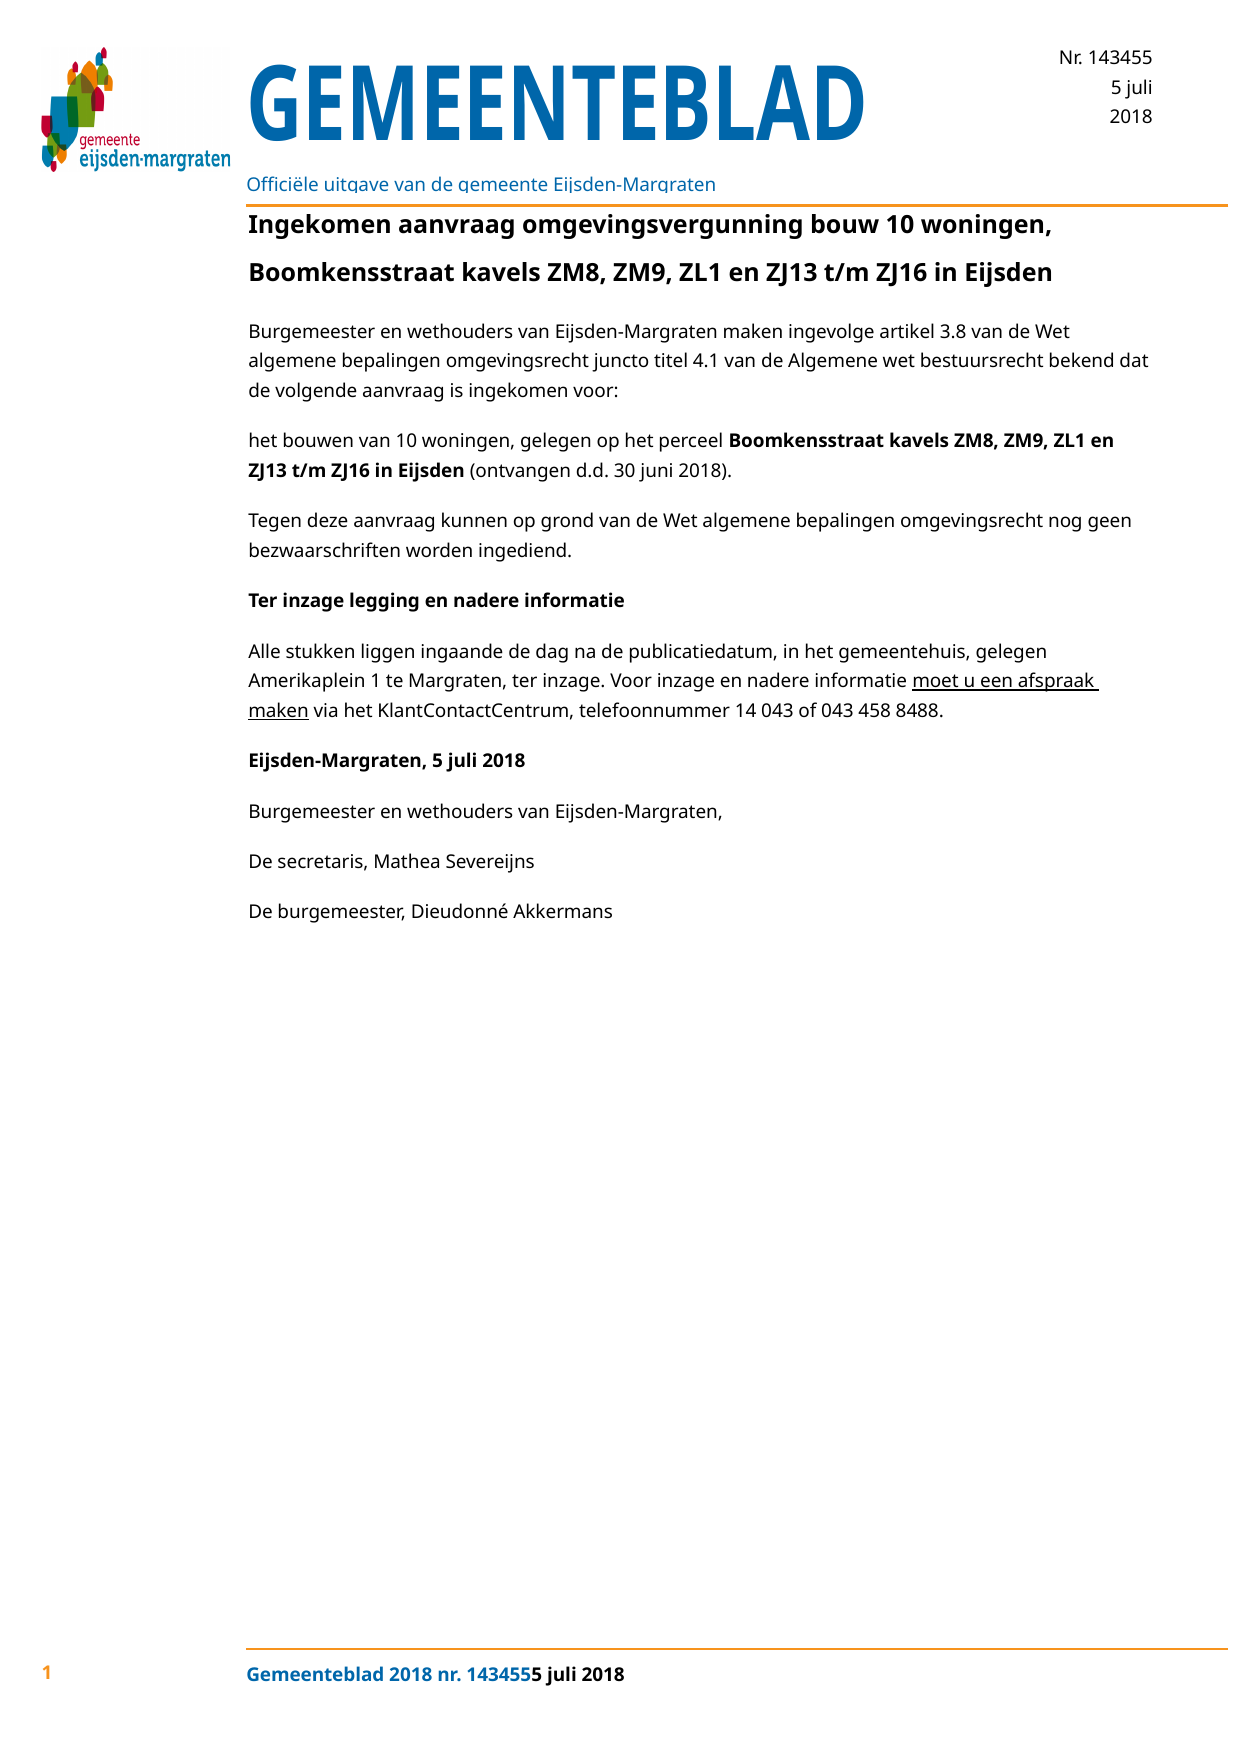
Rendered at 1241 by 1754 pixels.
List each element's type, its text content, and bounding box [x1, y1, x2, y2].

text Tegen deze aanvraag kunnen op grond van de Wet algemene bepalingen omgevingsrecht nog geen bezwaarschriften worden ingediend. [248, 507, 1152, 563]
picture [41, 47, 231, 172]
text Eijsden-Margraten, 5 juli 2018 [248, 747, 1152, 773]
text het bouwen van 10 woningen, gelegen op het perceel Boomkensstraat kavels ZM8, ZM9, ZL1 en ZJ13 t/m ZJ16 in Eijsden (ontvangen d.d. 30 juni 2018). [248, 427, 1152, 483]
text De burgemeester, Dieudonné Akkermans [248, 899, 1152, 924]
text Ter inzage legging en nadere informatie [248, 587, 1152, 613]
text Ingekomen aanvraag omgevingsvergunning bouw 10 woningen, Boomkensstraat kavels ZM8, ZM9, ZL1 en ZJ13 t/m ZJ16 in Eijsden [248, 207, 1152, 288]
text Burgemeester en wethouders van Eijsden-Margraten, [248, 798, 1152, 824]
text Burgemeester en wethouders van Eijsden-Margraten maken ingevolge artikel 3.8 van de Wet algemene bepalingen omgevingsrecht juncto titel 4.1 van de Algemene wet bestuursrecht bekend dat de volgende aanvraag is ingekomen voor: [248, 318, 1152, 403]
text Alle stukken liggen ingaande de dag na de publicatiedatum, in het gemeentehuis, gelegen Amerikaplein 1 te Margraten, ter inzage. Voor inzage en nadere informatie moet u een afspraak maken via het KlantContactCentrum, telefoonnummer 14 043 of 043 458 8488. [248, 638, 1152, 723]
text De secretaris, Mathea Severeijns [248, 848, 1152, 874]
